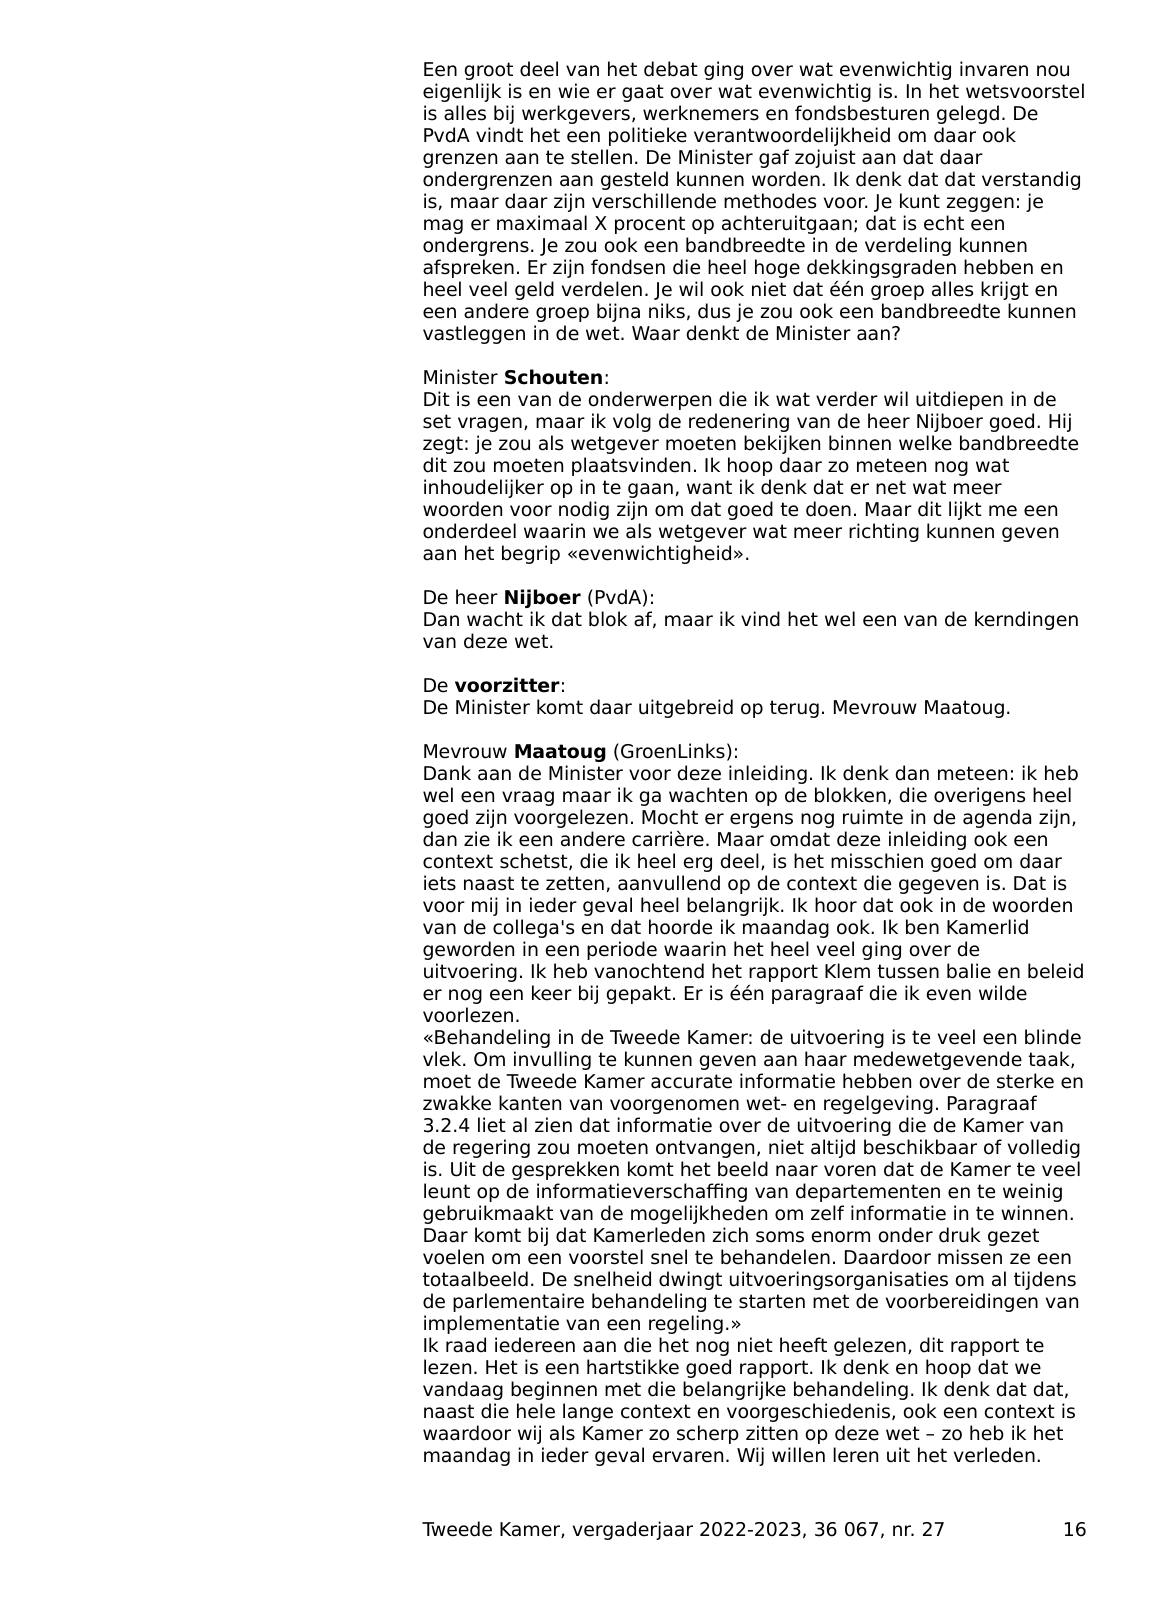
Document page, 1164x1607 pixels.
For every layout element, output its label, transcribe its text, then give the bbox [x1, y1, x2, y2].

text De Minister komt daar uitgebreid op terug. Mevrouw Maatoug. [422, 697, 1087, 719]
text Dank aan de Minister voor deze inleiding. Ik denk dan meteen: ik heb wel een vraag maar ik ga wachten op de blokken, die overigens heel goed zijn voorgelezen. Mocht er ergens nog ruimte in de agenda zijn, dan zie ik een andere carrière. Maar omdat deze inleiding ook een context schetst, die ik heel erg deel, is het misschien goed om daar iets naast te zetten, aanvullend op de context die gegeven is. Dat is voor mij in ieder geval heel belangrijk. Ik hoor dat ook in de woorden van de collega's en dat hoorde ik maandag ook. Ik ben Kamerlid geworden in een periode waarin het heel veel ging over de uitvoering. Ik heb vanochtend het rapport Klem tussen balie en beleid er nog een keer bij gepakt. Er is één paragraaf die ik even wilde voorlezen. [422, 763, 1087, 1027]
text Minister Schouten: [422, 367, 1087, 389]
text Dit is een van de onderwerpen die ik wat verder wil uitdiepen in de set vragen, maar ik volg de redenering van de heer Nijboer goed. Hij zegt: je zou als wetgever moeten bekijken binnen welke bandbreedte dit zou moeten plaatsvinden. Ik hoop daar zo meteen nog wat inhoudelijker op in te gaan, want ik denk dat er net wat meer woorden voor nodig zijn om dat goed te doen. Maar dit lijkt me een onderdeel waarin we als wetgever wat meer richting kunnen geven aan het begrip «evenwichtigheid». [422, 389, 1087, 565]
text Mevrouw Maatoug (GroenLinks): [422, 741, 1087, 763]
text De heer Nijboer (PvdA): [422, 587, 1087, 609]
text De voorzitter: [422, 675, 1087, 697]
text Ik raad iedereen aan die het nog niet heeft gelezen, dit rapport te lezen. Het is een hartstikke goed rapport. Ik denk en hoop dat we vandaag beginnen met die belangrijke behandeling. Ik denk dat dat, naast die hele lange context en voorgeschiedenis, ook een context is waardoor wij als Kamer zo scherp zitten op deze wet – zo heb ik het maandag in ieder geval ervaren. Wij willen leren uit het verleden. [422, 1335, 1087, 1467]
text Een groot deel van het debat ging over wat evenwichtig invaren nou eigenlijk is en wie er gaat over wat evenwichtig is. In het wetsvoorstel is alles bij werkgevers, werknemers en fondsbesturen gelegd. De PvdA vindt het een politieke verantwoordelijkheid om daar ook grenzen aan te stellen. De Minister gaf zojuist aan dat daar ondergrenzen aan gesteld kunnen worden. Ik denk dat dat verstandig is, maar daar zijn verschillende methodes voor. Je kunt zeggen: je mag er maximaal X procent op achteruitgaan; dat is echt een ondergrens. Je zou ook een bandbreedte in de verdeling kunnen afspreken. Er zijn fondsen die heel hoge dekkingsgraden hebben en heel veel geld verdelen. Je wil ook niet dat één groep alles krijgt en een andere groep bijna niks, dus je zou ook een bandbreedte kunnen vastleggen in de wet. Waar denkt de Minister aan? [422, 59, 1087, 345]
text Dan wacht ik dat blok af, maar ik vind het wel een van de kerndingen van deze wet. [422, 609, 1087, 653]
text «Behandeling in de Tweede Kamer: de uitvoering is te veel een blinde vlek. Om invulling te kunnen geven aan haar medewetgevende taak, moet de Tweede Kamer accurate informatie hebben over de sterke en zwakke kanten van voorgenomen wet- en regelgeving. Paragraaf 3.2.4 liet al zien dat informatie over de uitvoering die de Kamer van de regering zou moeten ontvangen, niet altijd beschikbaar of volledig is. Uit de gesprekken komt het beeld naar voren dat de Kamer te veel leunt op de informatieverschaffing van departementen en te weinig gebruikmaakt van de mogelijkheden om zelf informatie in te winnen. Daar komt bij dat Kamerleden zich soms enorm onder druk gezet voelen om een voorstel snel te behandelen. Daardoor missen ze een totaalbeeld. De snelheid dwingt uitvoeringsorganisaties om al tijdens de parlementaire behandeling te starten met de voorbereidingen van implementatie van een regeling.» [422, 1027, 1087, 1335]
